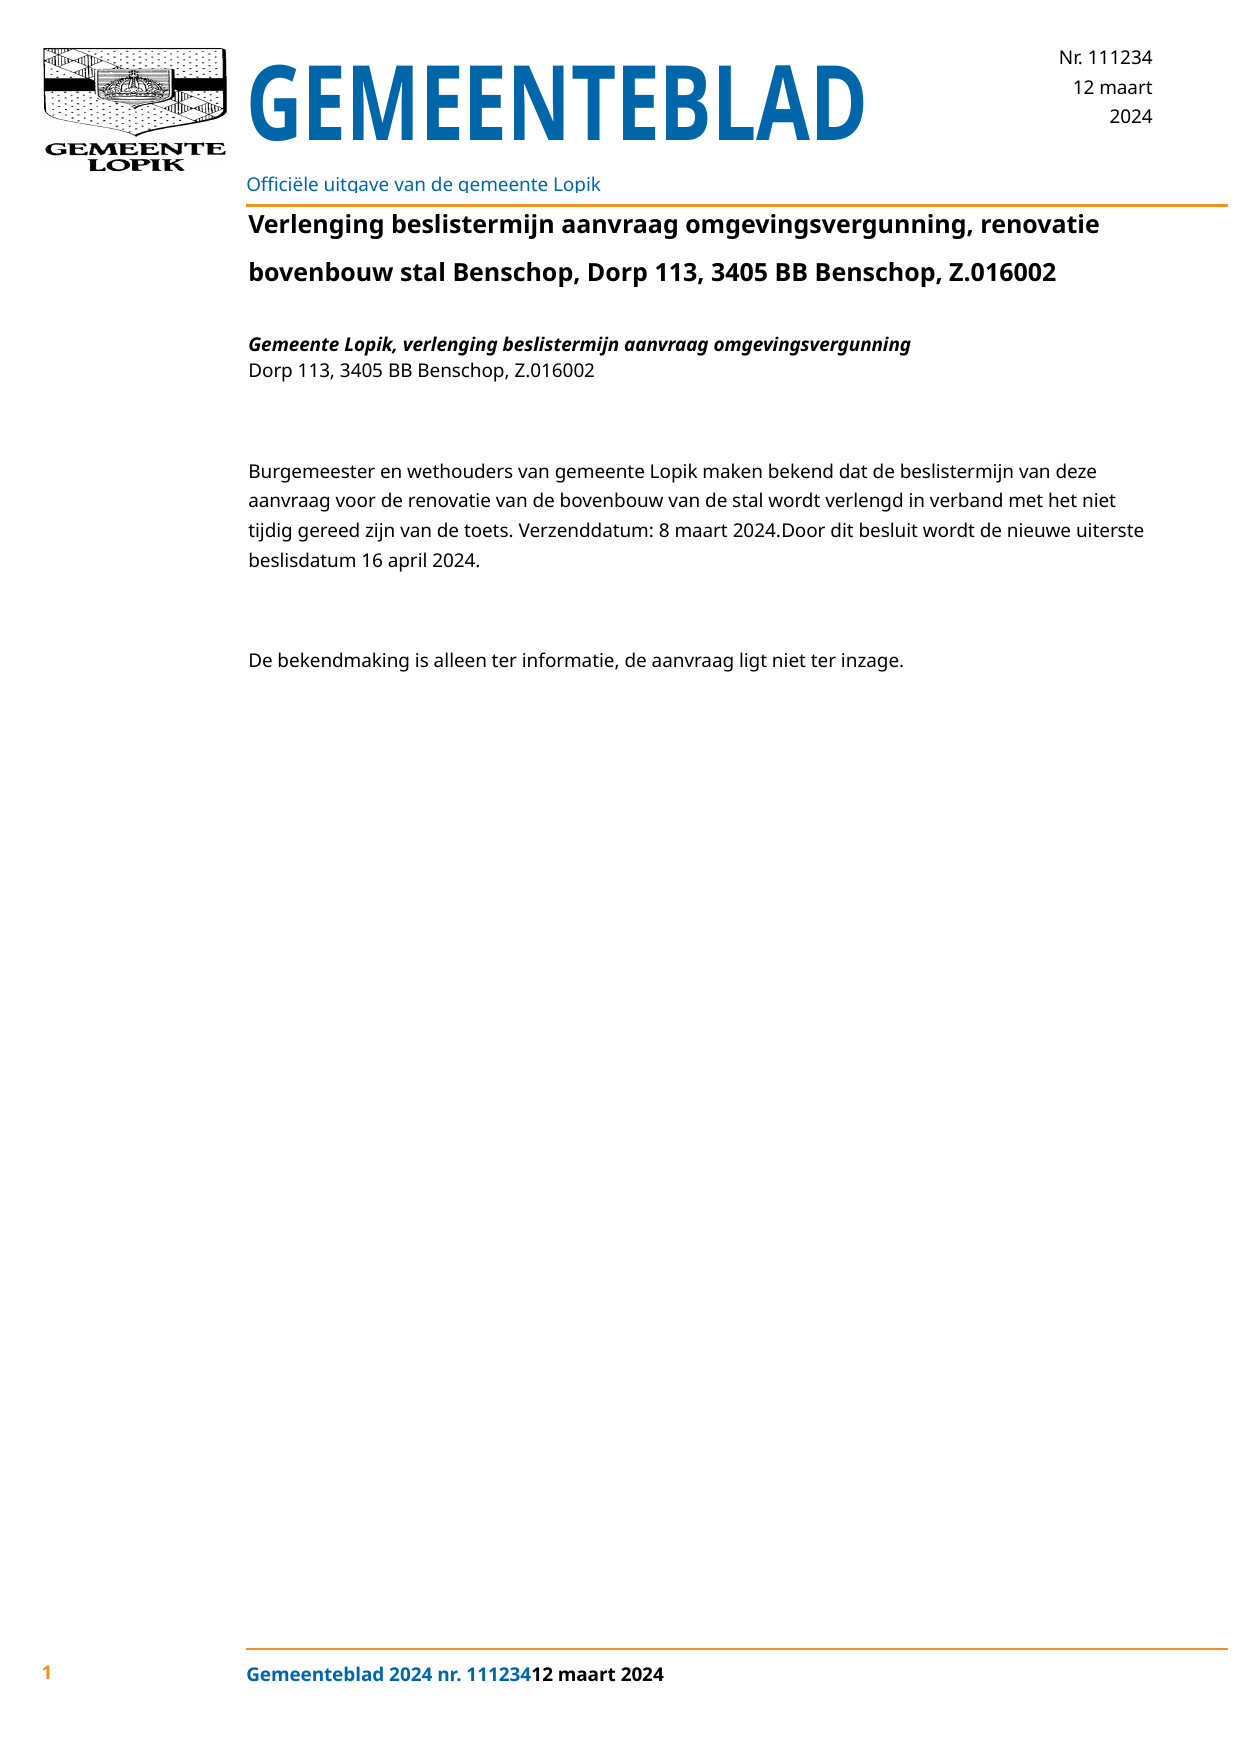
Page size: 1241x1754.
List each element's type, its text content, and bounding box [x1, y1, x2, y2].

text De bekendmaking is alleen ter informatie, de aanvraag ligt niet ter inzage. [248, 648, 1152, 673]
text Gemeente Lopik, verlenging beslistermijn aanvraag omgevingsvergunning [248, 331, 1152, 357]
picture [41, 47, 231, 172]
text Dorp 113, 3405 BB Benschop, Z.016002 [248, 357, 1152, 383]
text Verlenging beslistermijn aanvraag omgevingsvergunning, renovatie bovenbouw stal Benschop, Dorp 113, 3405 BB Benschop, Z.016002 [248, 207, 1152, 288]
text Burgemeester en wethouders van gemeente Lopik maken bekend dat de beslistermijn van deze aanvraag voor de renovatie van de bovenbouw van de stal wordt verlengd in verband met het niet tijdig gereed zijn van de toets. Verzenddatum: 8 maart 2024.Door dit besluit wordt de nieuwe uiterste beslisdatum 16 april 2024. [248, 458, 1152, 572]
